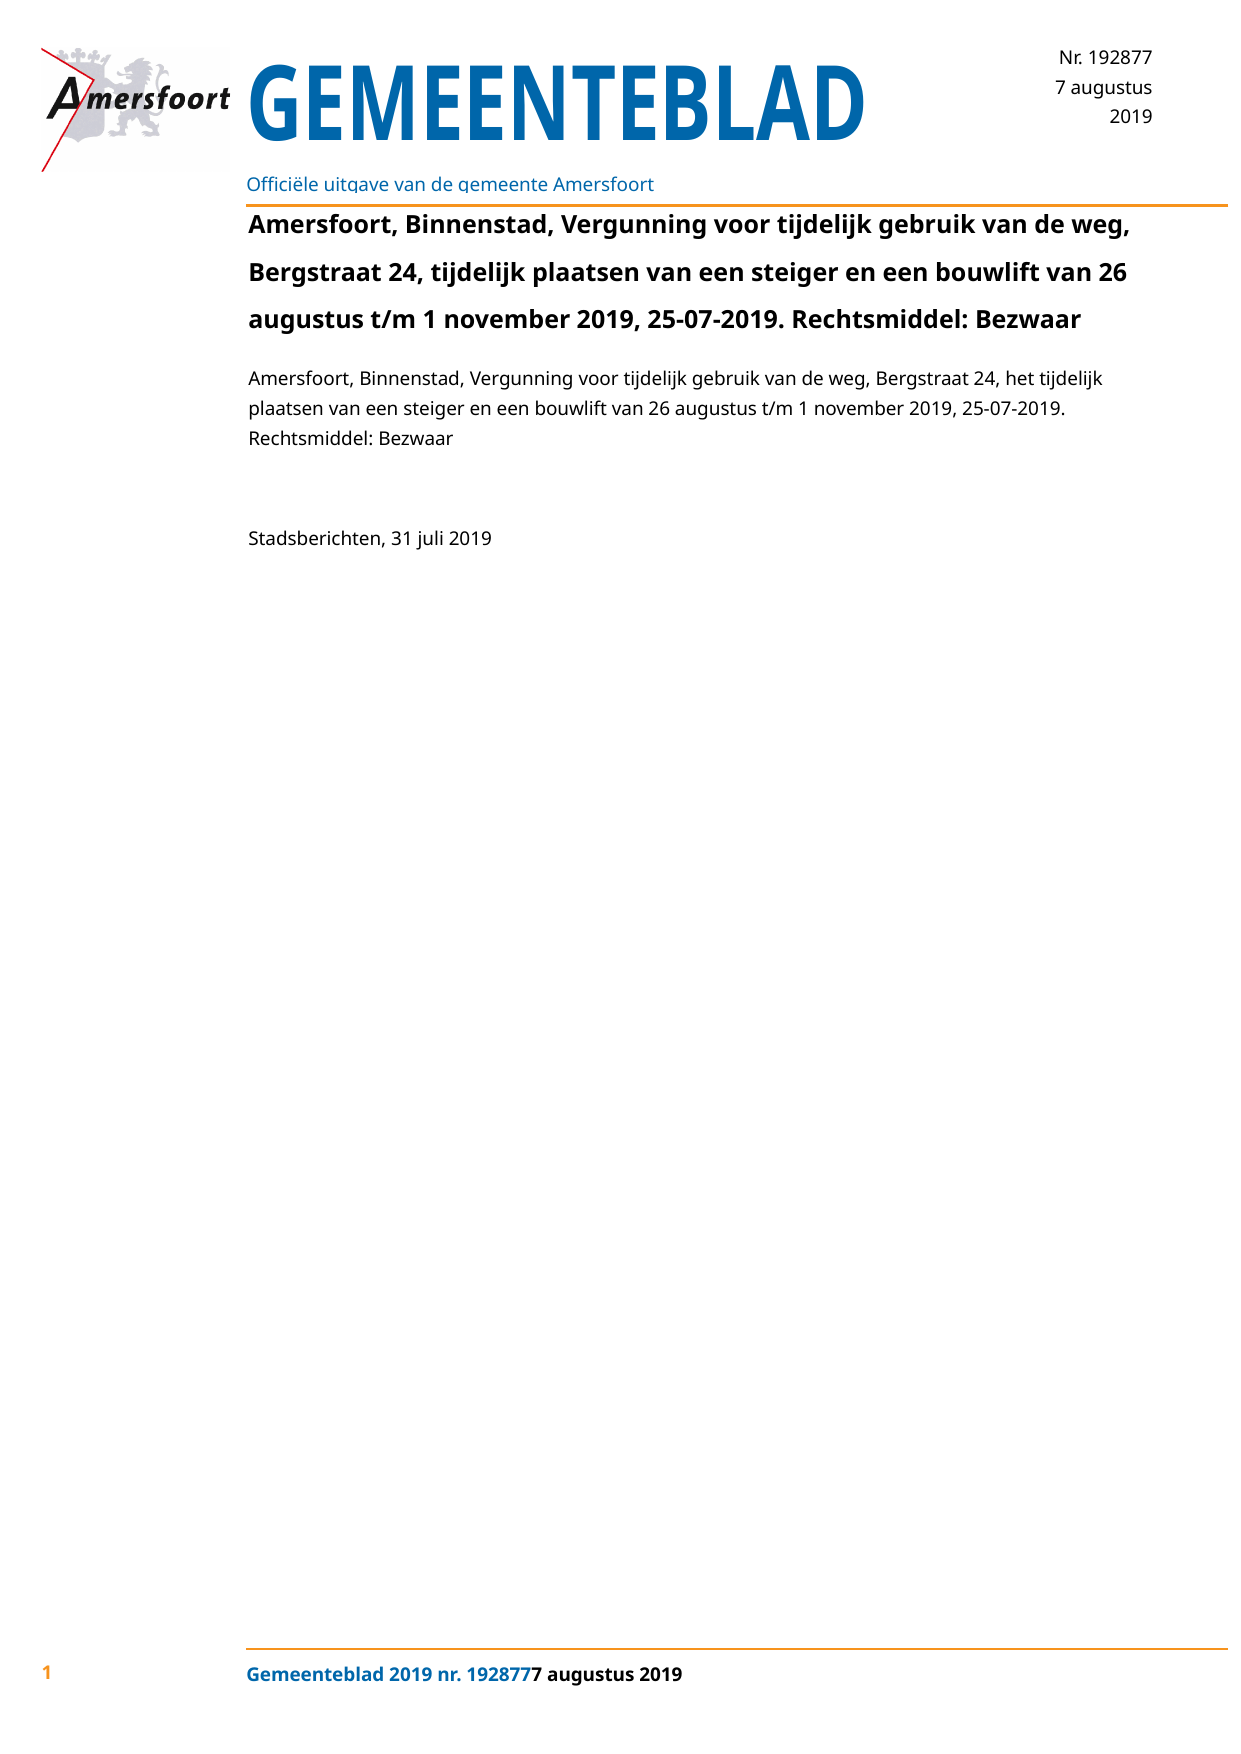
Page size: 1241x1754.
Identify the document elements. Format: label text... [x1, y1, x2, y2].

text Amersfoort, Binnenstad, Vergunning voor tijdelijk gebruik van de weg, Bergstraat 24, het tijdelijk plaatsen van een steiger en een bouwlift van 26 augustus t/m 1 november 2019, 25-07-2019. Rechtsmiddel: Bezwaar [248, 366, 1152, 450]
picture [41, 47, 231, 172]
text Amersfoort, Binnenstad, Vergunning voor tijdelijk gebruik van de weg, Bergstraat 24, tijdelijk plaatsen van een steiger en een bouwlift van 26 augustus t/m 1 november 2019, 25-07-2019. Rechtsmiddel: Bezwaar [248, 207, 1152, 336]
text Stadsberichten, 31 juli 2019 [248, 526, 1152, 551]
